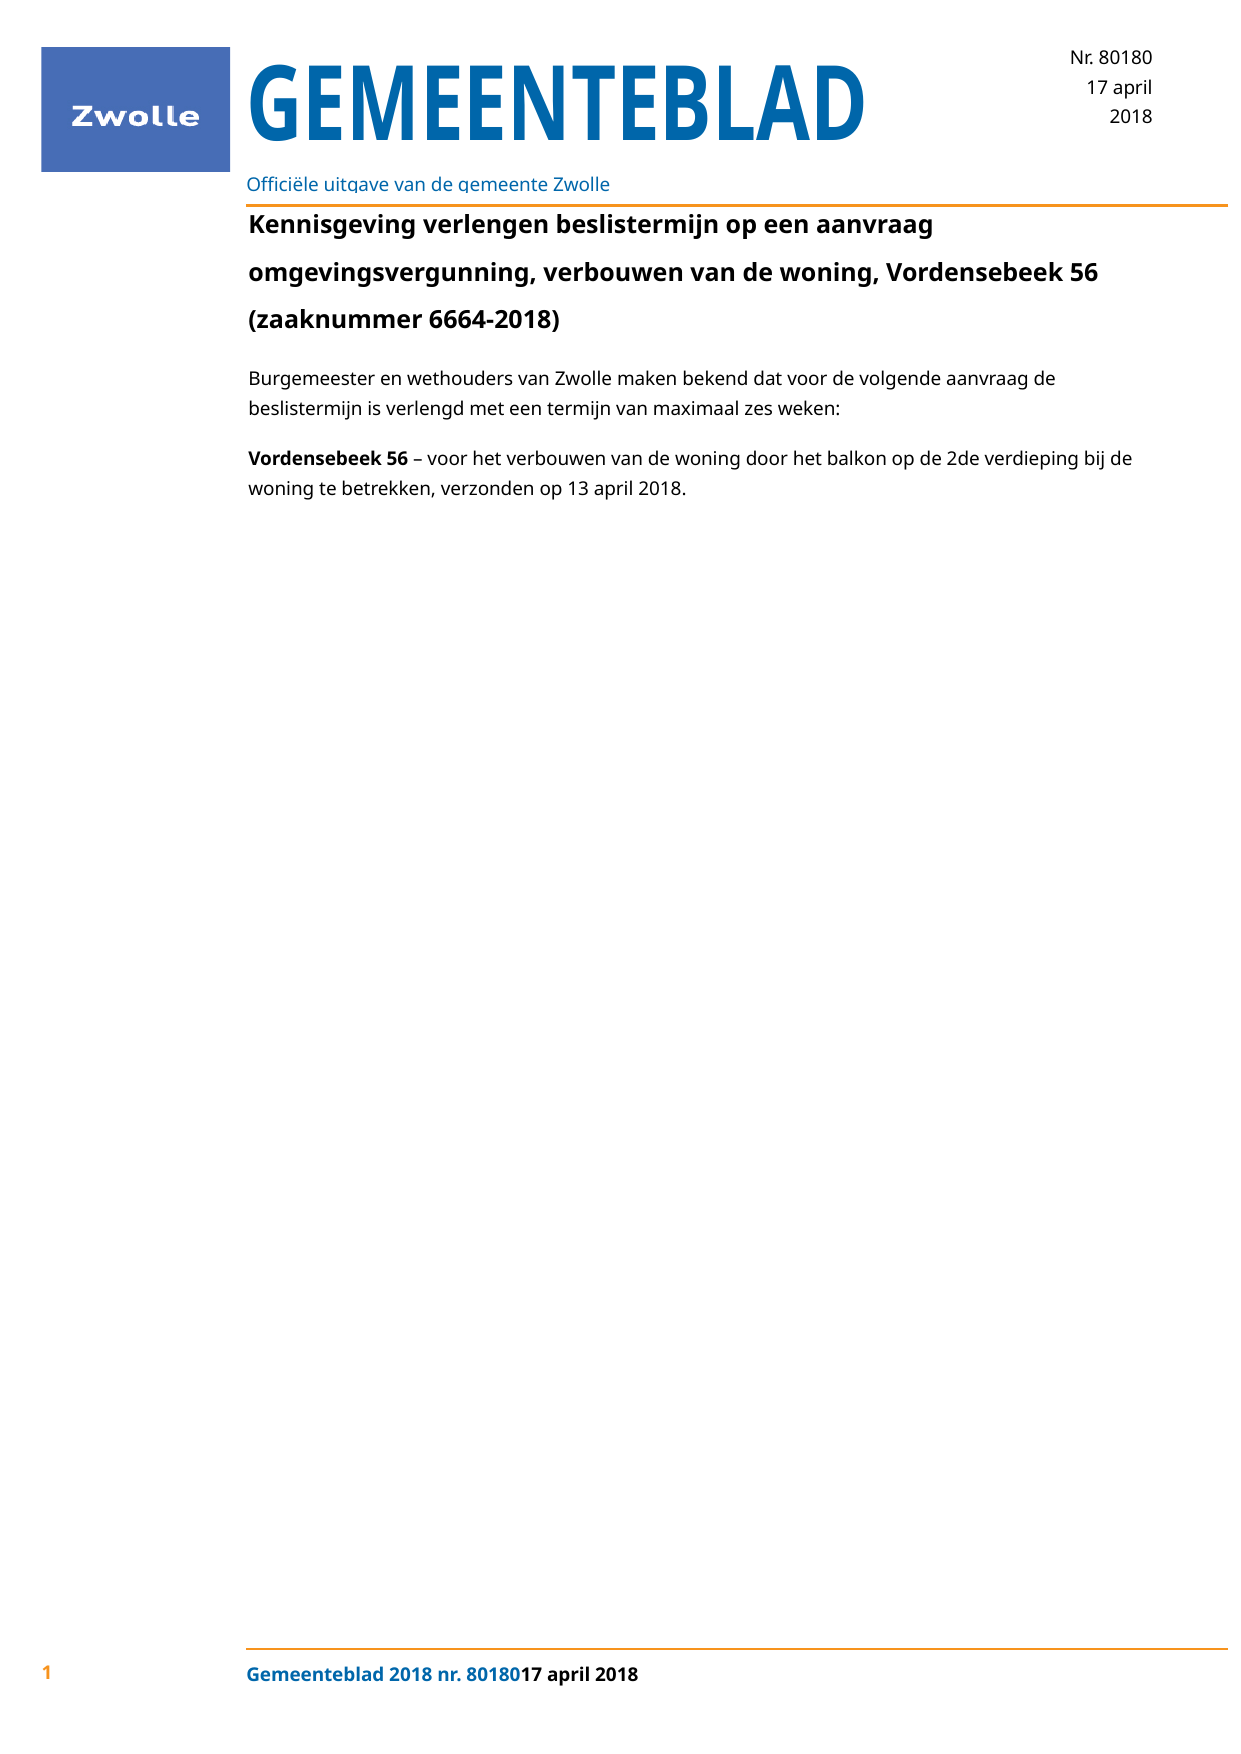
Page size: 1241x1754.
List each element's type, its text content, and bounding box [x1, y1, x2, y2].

text Burgemeester en wethouders van Zwolle maken bekend dat voor de volgende aanvraag de beslistermijn is verlengd met een termijn van maximaal zes weken: [248, 366, 1152, 421]
picture [41, 47, 231, 172]
text Kennisgeving verlengen beslistermijn op een aanvraag omgevingsvergunning, verbouwen van de woning, Vordensebeek 56 (zaaknummer 6664-2018) [248, 207, 1152, 336]
text Vordensebeek 56 – voor het verbouwen van de woning door het balkon op de 2de verdieping bij de woning te betrekken, verzonden op 13 april 2018. [248, 446, 1152, 501]
